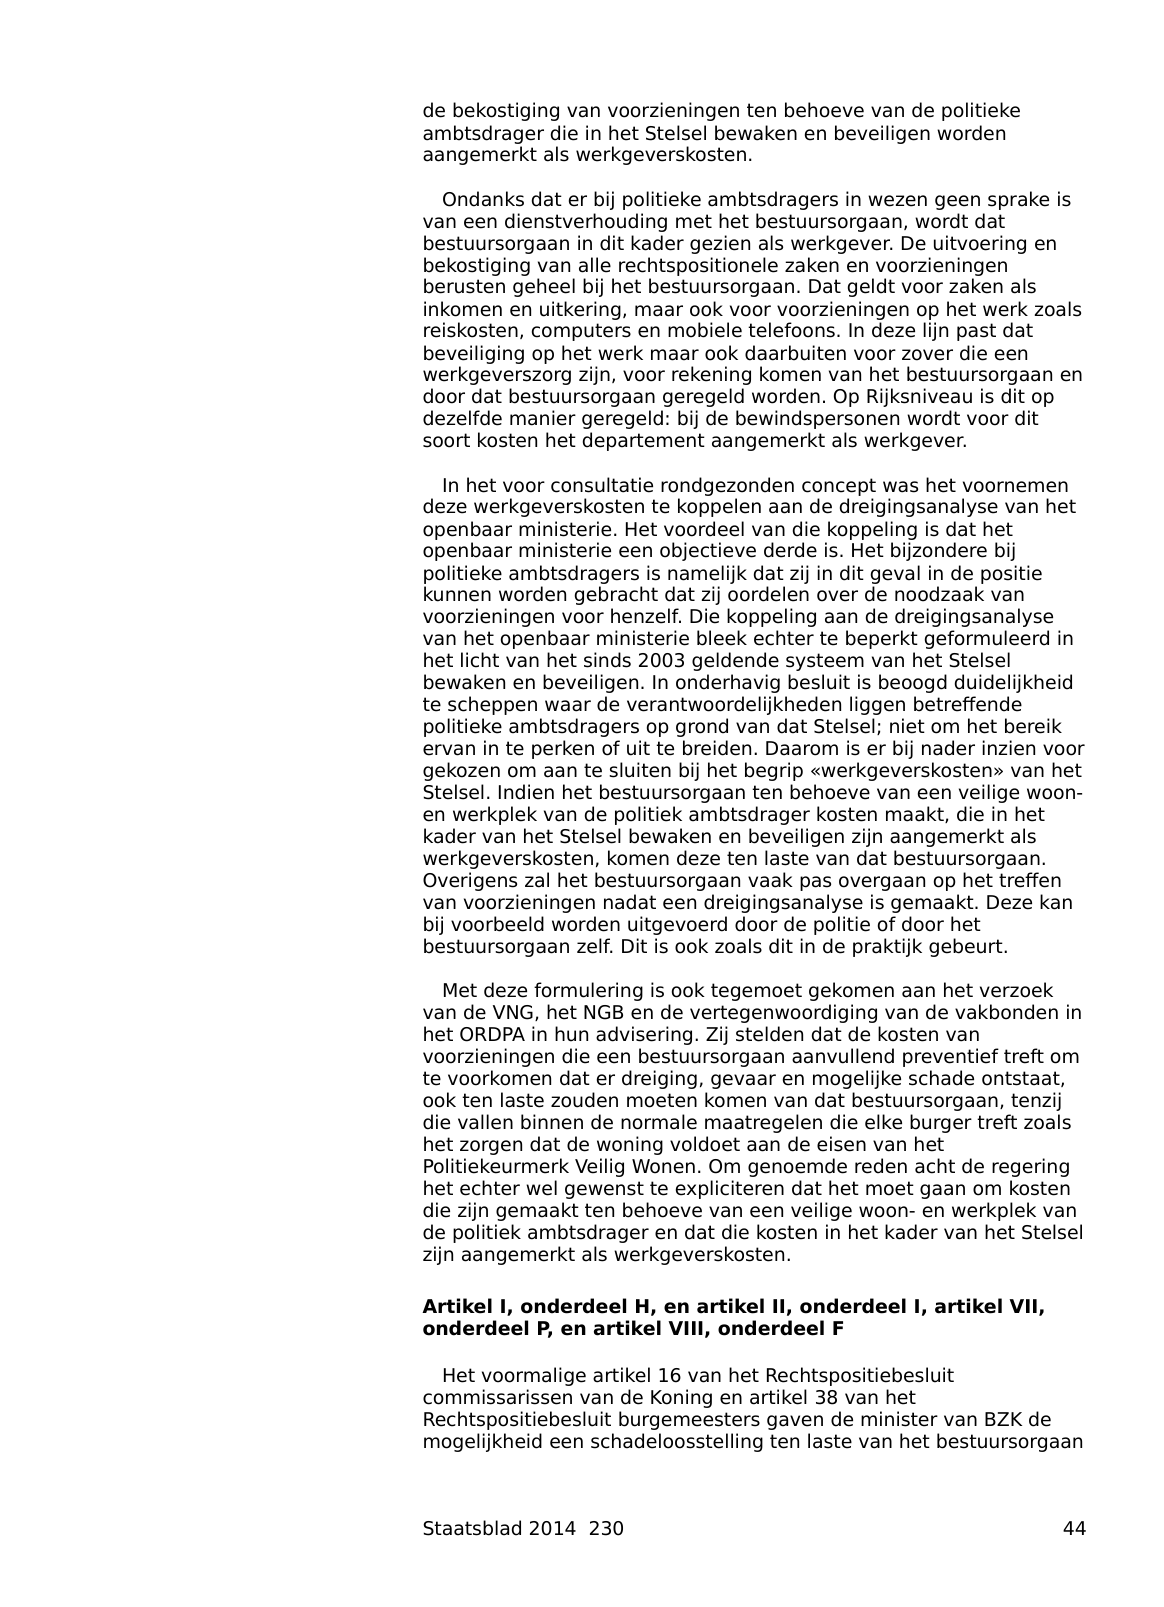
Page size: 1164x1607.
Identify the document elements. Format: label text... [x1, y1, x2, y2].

text Ondanks dat er bij politieke ambtsdragers in wezen geen sprake is van een dienstverhouding met het bestuursorgaan, wordt dat bestuursorgaan in dit kader gezien als werkgever. De uitvoering en bekostiging van alle rechtspositionele zaken en voorzieningen berusten geheel bij het bestuursorgaan. Dat geldt voor zaken als inkomen en uitkering, maar ook voor voorzieningen op het werk zoals reiskosten, computers en mobiele telefoons. In deze lijn past dat beveiliging op het werk maar ook daarbuiten voor zover die een werkgeverszorg zijn, voor rekening komen van het bestuursorgaan en door dat bestuursorgaan geregeld worden. Op Rijksniveau is dit op dezelfde manier geregeld: bij de bewindspersonen wordt voor dit soort kosten het departement aangemerkt als werkgever. [422, 188, 1087, 452]
subtitle Artikel I, onderdeel H, en artikel II, onderdeel I, artikel VII, onderdeel P, en artikel VIII, onderdeel F [422, 1296, 1087, 1340]
text In het voor consultatie rondgezonden concept was het voornemen deze werkgeverskosten te koppelen aan de dreigingsanalyse van het openbaar ministerie. Het voordeel van die koppeling is dat het openbaar ministerie een objectieve derde is. Het bijzondere bij politieke ambtsdragers is namelijk dat zij in dit geval in de positie kunnen worden gebracht dat zij oordelen over de noodzaak van voorzieningen voor henzelf. Die koppeling aan de dreigingsanalyse van het openbaar ministerie bleek echter te beperkt geformuleerd in het licht van het sinds 2003 geldende systeem van het Stelsel bewaken en beveiligen. In onderhavig besluit is beoogd duidelijkheid te scheppen waar de verantwoordelijkheden liggen betreffende politieke ambtsdragers op grond van dat Stelsel; niet om het bereik ervan in te perken of uit te breiden. Daarom is er bij nader inzien voor gekozen om aan te sluiten bij het begrip «werkgeverskosten» van het Stelsel. Indien het bestuursorgaan ten behoeve van een veilige woon- en werkplek van de politiek ambtsdrager kosten maakt, die in het kader van het Stelsel bewaken en beveiligen zijn aangemerkt als werkgeverskosten, komen deze ten laste van dat bestuursorgaan. Overigens zal het bestuursorgaan vaak pas overgaan op het treffen van voorzieningen nadat een dreigingsanalyse is gemaakt. Deze kan bij voorbeeld worden uitgevoerd door de politie of door het bestuursorgaan zelf. Dit is ook zoals dit in de praktijk gebeurt. [422, 474, 1087, 958]
text Het voormalige artikel 16 van het Rechtspositiebesluit commissarissen van de Koning en artikel 38 van het Rechtspositiebesluit burgemeesters gaven de minister van BZK de mogelijkheid een schadeloosstelling ten laste van het bestuursorgaan [422, 1365, 1087, 1453]
text Met deze formulering is ook tegemoet gekomen aan het verzoek van de VNG, het NGB en de vertegenwoordiging van de vakbonden in het ORDPA in hun advisering. Zij stelden dat de kosten van voorzieningen die een bestuursorgaan aanvullend preventief treft om te voorkomen dat er dreiging, gevaar en mogelijke schade ontstaat, ook ten laste zouden moeten komen van dat bestuursorgaan, tenzij die vallen binnen de normale maatregelen die elke burger treft zoals het zorgen dat de woning voldoet aan de eisen van het Politiekeurmerk Veilig Wonen. Om genoemde reden acht de regering het echter wel gewenst te expliciteren dat het moet gaan om kosten die zijn gemaakt ten behoeve van een veilige woon- en werkplek van de politiek ambtsdrager en dat die kosten in het kader van het Stelsel zijn aangemerkt als werkgeverskosten. [422, 980, 1087, 1266]
text de bekostiging van voorzieningen ten behoeve van de politieke ambtsdrager die in het Stelsel bewaken en beveiligen worden aangemerkt als werkgeverskosten. [422, 100, 1087, 166]
